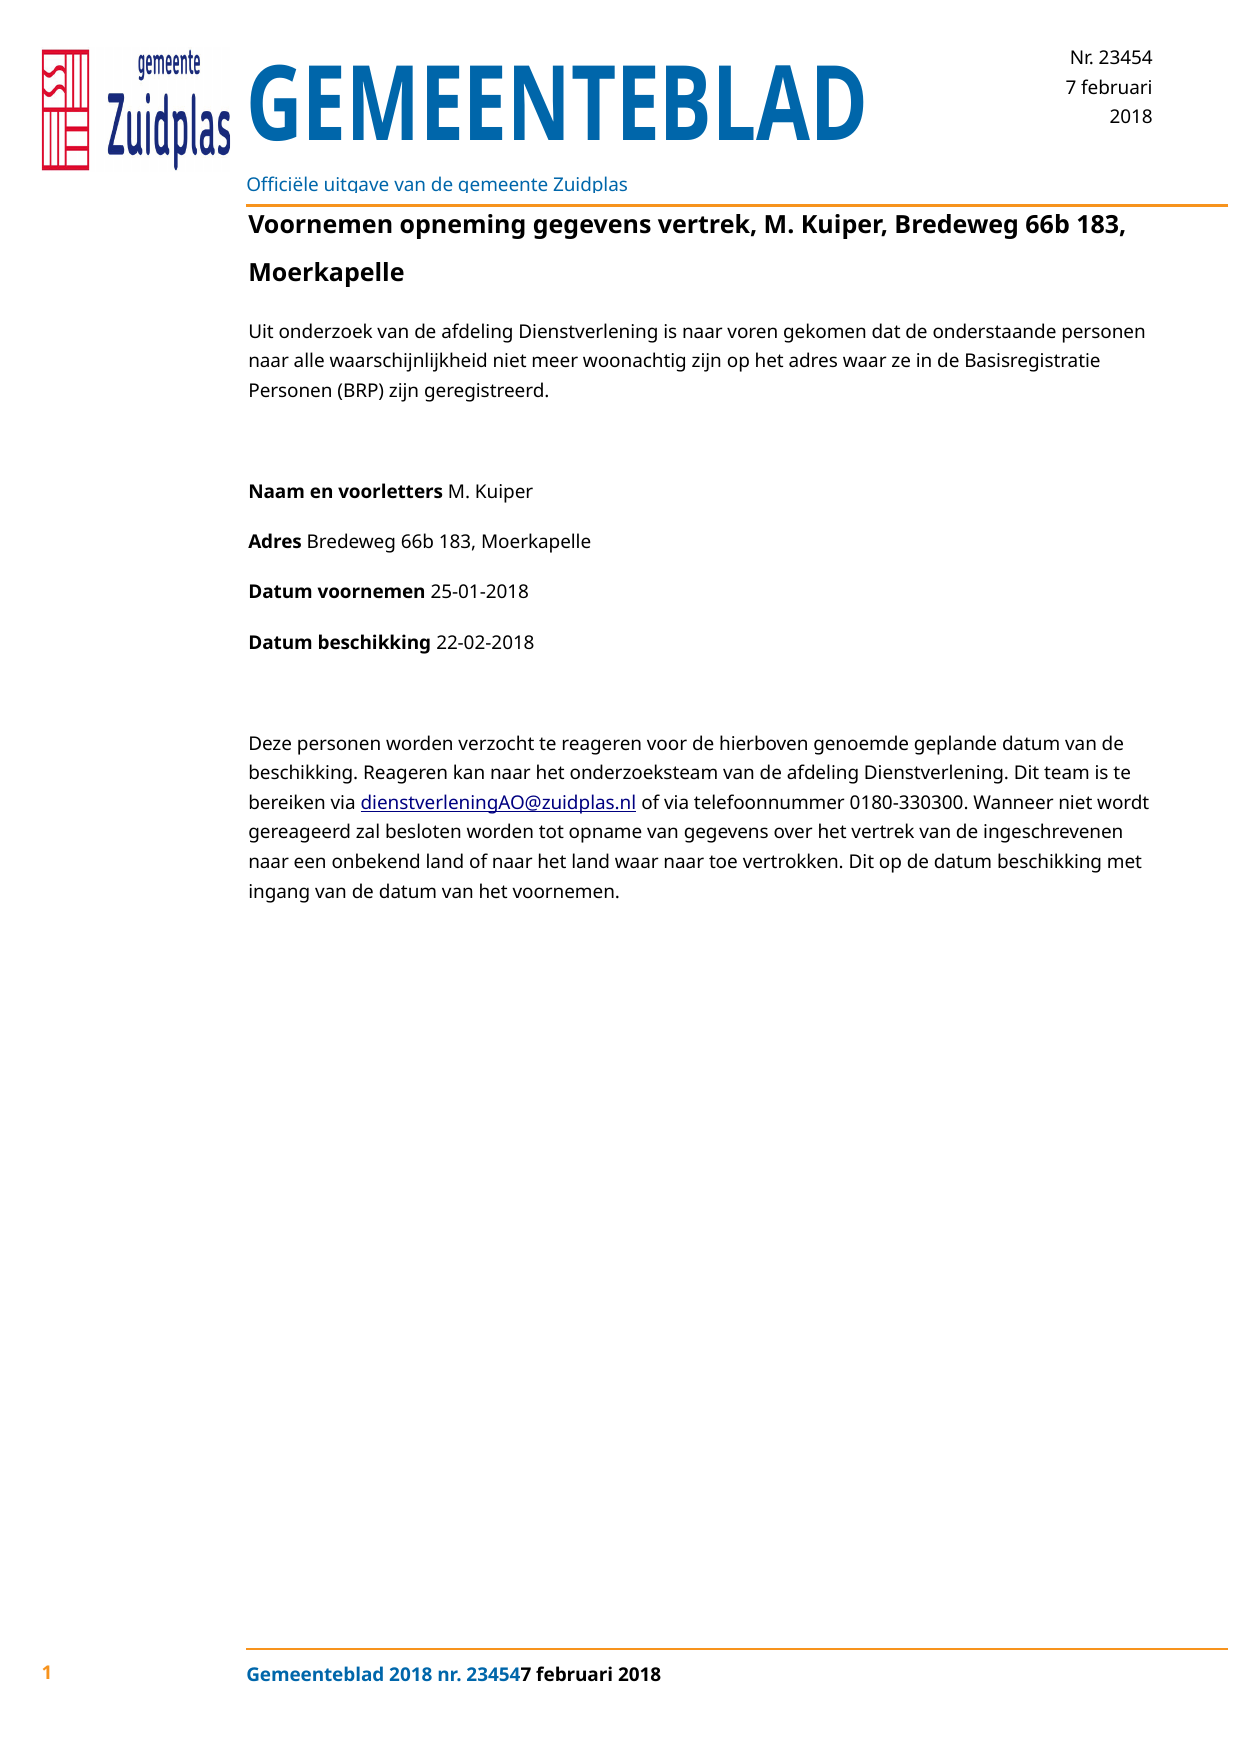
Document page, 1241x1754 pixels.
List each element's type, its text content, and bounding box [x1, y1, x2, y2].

text Uit onderzoek van de afdeling Dienstverlening is naar voren gekomen dat de onderstaande personen naar alle waarschijnlijkheid niet meer woonachtig zijn op het adres waar ze in de Basisregistratie Personen (BRP) zijn geregistreerd. [248, 318, 1152, 403]
text Naam en voorletters M. Kuiper [248, 478, 1152, 504]
text Datum voornemen 25-01-2018 [248, 579, 1152, 604]
text Adres Bredeweg 66b 183, Moerkapelle [248, 528, 1152, 554]
text Deze personen worden verzocht te reageren voor de hierboven genoemde geplande datum van de beschikking. Reageren kan naar het onderzoeksteam van de afdeling Dienstverlening. Dit team is te bereiken via dienstverleningAO@zuidplas.nl of via telefoonnummer 0180-330300. Wanneer niet wordt gereageerd zal besloten worden tot opname van gegevens over het vertrek van de ingeschrevenen naar een onbekend land of naar het land waar naar toe vertrokken. Dit op de datum beschikking met ingang van de datum van het voornemen. [248, 730, 1152, 904]
picture [41, 47, 231, 172]
text Voornemen opneming gegevens vertrek, M. Kuiper, Bredeweg 66b 183, Moerkapelle [248, 207, 1152, 288]
text Datum beschikking 22-02-2018 [248, 629, 1152, 655]
